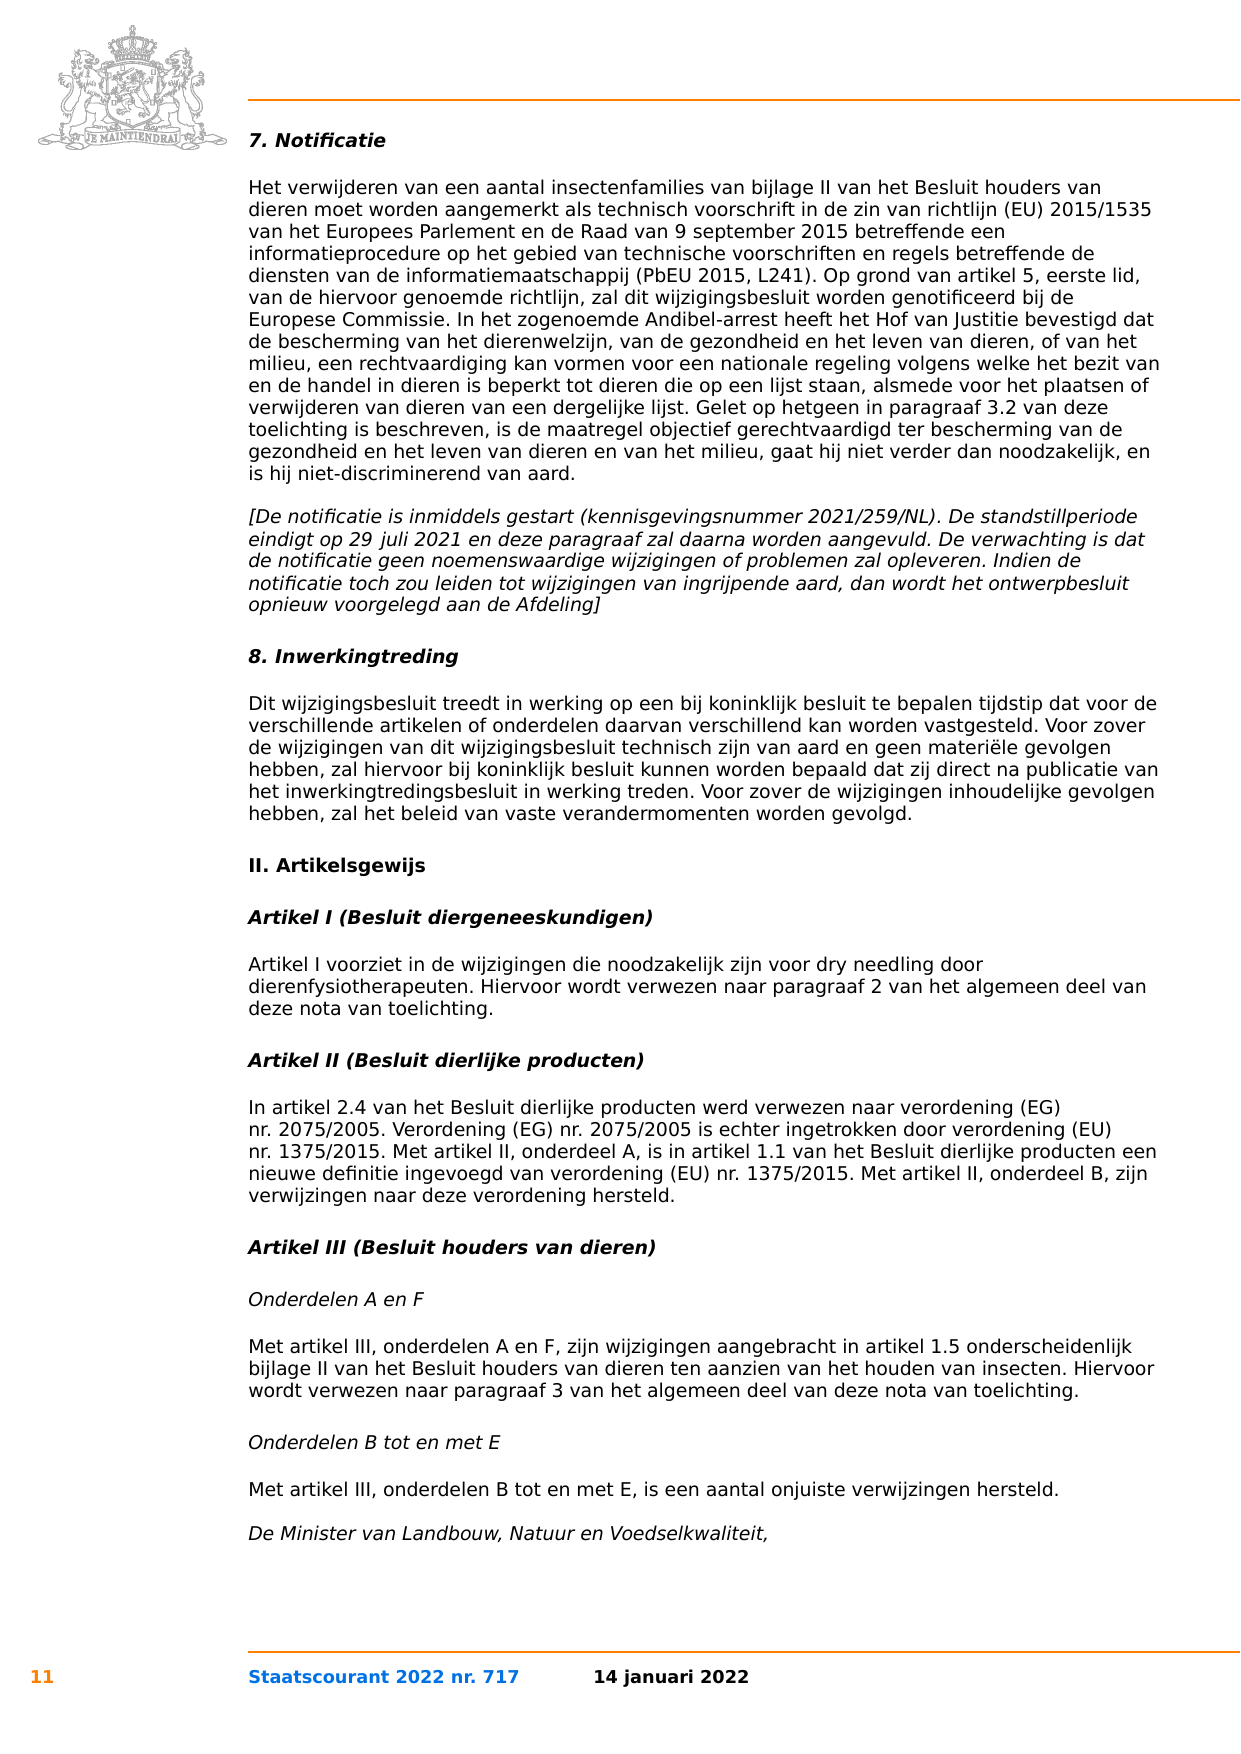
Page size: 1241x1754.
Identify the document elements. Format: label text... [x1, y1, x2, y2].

picture [38, 25, 227, 150]
text Dit wijzigingsbesluit treedt in werking op een bij koninklijk besluit te bepalen tijdstip dat voor de verschillende artikelen of onderdelen daarvan verschillend kan worden vastgesteld. Voor zover de wijzigingen van dit wijzigingsbesluit technisch zijn van aard en geen materiële gevolgen hebben, zal hiervoor bij koninklijk besluit kunnen worden bepaald dat zij direct na publicatie van het inwerkingtredingsbesluit in werking treden. Voor zover de wijzigingen inhoudelijke gevolgen hebben, zal het beleid van vaste verandermomenten worden gevolgd. [248, 693, 1163, 825]
subtitle 7. Notificatie [248, 130, 1163, 152]
subtitle Artikel I (Besluit diergeneeskundigen) [248, 907, 1163, 929]
subtitle Onderdelen B tot en met E [248, 1432, 1163, 1454]
text [De notificatie is inmiddels gestart (kennisgevingsnummer 2021/259/NL). De standstillperiode eindigt op 29 juli 2021 en deze paragraaf zal daarna worden aangevuld. De verwachting is dat de notificatie geen noemenswaardige wijzigingen of problemen zal opleveren. Indien de notificatie toch zou leiden tot wijzigingen van ingrijpende aard, dan wordt het ontwerpbesluit opnieuw voorgelegd aan de Afdeling] [248, 506, 1163, 616]
subtitle Artikel III (Besluit houders van dieren) [248, 1237, 1163, 1259]
text In artikel 2.4 van het Besluit dierlijke producten werd verwezen naar verordening (EG) nr. 2075/2005. Verordening (EG) nr. 2075/2005 is echter ingetrokken door verordening (EU) nr. 1375/2015. Met artikel II, onderdeel A, is in artikel 1.1 van het Besluit dierlijke producten een nieuwe definitie ingevoegd van verordening (EU) nr. 1375/2015. Met artikel II, onderdeel B, zijn verwijzingen naar deze verordening hersteld. [248, 1097, 1163, 1207]
subtitle II. Artikelsgewijs [248, 855, 1163, 877]
subtitle Artikel II (Besluit dierlijke producten) [248, 1050, 1163, 1072]
subtitle Onderdelen A en F [248, 1289, 1163, 1311]
text Artikel I voorziet in de wijzigingen die noodzakelijk zijn voor dry needling door dierenfysiotherapeuten. Hiervoor wordt verwezen naar paragraaf 2 van het algemeen deel van deze nota van toelichting. [248, 954, 1163, 1020]
text Het verwijderen van een aantal insectenfamilies van bijlage II van het Besluit houders van dieren moet worden aangemerkt als technisch voorschrift in de zin van richtlijn (EU) 2015/1535 van het Europees Parlement en de Raad van 9 september 2015 betreffende een informatieprocedure op het gebied van technische voorschriften en regels betreffende de diensten van de informatiemaatschappij (PbEU 2015, L241). Op grond van artikel 5, eerste lid, van de hiervoor genoemde richtlijn, zal dit wijzigingsbesluit worden genotificeerd bij de Europese Commissie. In het zogenoemde Andibel-arrest heeft het Hof van Justitie bevestigd dat de bescherming van het dierenwelzijn, van de gezondheid en het leven van dieren, of van het milieu, een rechtvaardiging kan vormen voor een nationale regeling volgens welke het bezit van en de handel in dieren is beperkt tot dieren die op een lijst staan, alsmede voor het plaatsen of verwijderen van dieren van een dergelijke lijst. Gelet op hetgeen in paragraaf 3.2 van deze toelichting is beschreven, is de maatregel objectief gerechtvaardigd ter bescherming van de gezondheid en het leven van dieren en van het milieu, gaat hij niet verder dan noodzakelijk, en is hij niet-discriminerend van aard. [248, 177, 1163, 484]
text De Minister van Landbouw, Natuur en Voedselkwaliteit, [248, 1523, 1163, 1545]
subtitle 8. Inwerkingtreding [248, 646, 1163, 668]
text Met artikel III, onderdelen A en F, zijn wijzigingen aangebracht in artikel 1.5 onderscheidenlijk bijlage II van het Besluit houders van dieren ten aanzien van het houden van insecten. Hiervoor wordt verwezen naar paragraaf 3 van het algemeen deel van deze nota van toelichting. [248, 1336, 1163, 1402]
text Met artikel III, onderdelen B tot en met E, is een aantal onjuiste verwijzingen hersteld. [248, 1479, 1163, 1501]
